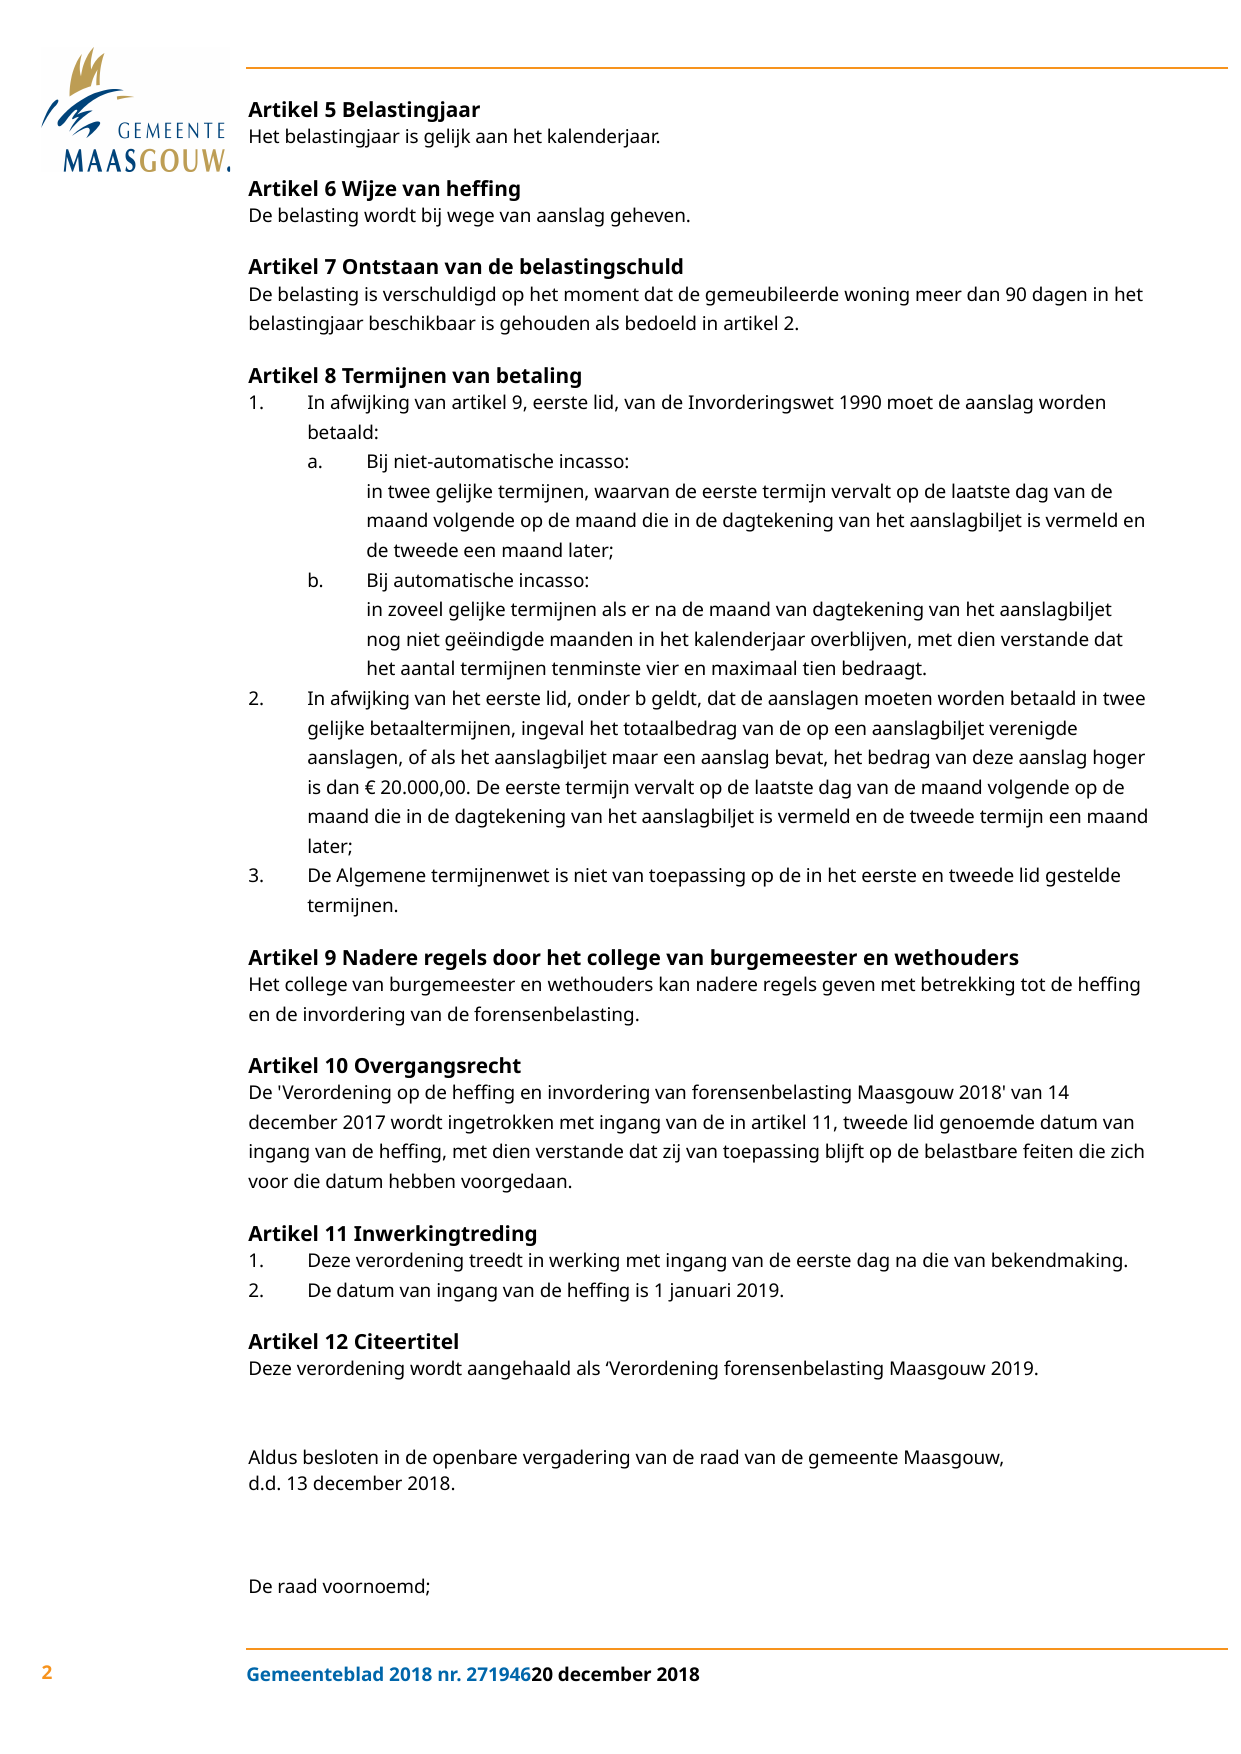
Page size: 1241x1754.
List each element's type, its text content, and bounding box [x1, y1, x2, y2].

text Deze verordening wordt aangehaald als ‘Verordening forensenbelasting Maasgouw 2019. [248, 1356, 1152, 1381]
text Artikel 7 Ontstaan van de belastingschuld [248, 252, 1152, 281]
text Het college van burgemeester en wethouders kan nadere regels geven met betrekking tot de heffing en de invordering van de forensenbelasting. [248, 971, 1152, 1026]
list De datum van ingang van de heffing is 1 januari 2019. [248, 1277, 1152, 1302]
text Artikel 6 Wijze van heffing [248, 174, 1152, 202]
list in twee gelijke termijnen, waarvan de eerste termijn vervalt op de laatste dag van de maand volgende op de maand die in de dagtekening van het aanslagbiljet is vermeld en de tweede een maand later; [307, 478, 1152, 563]
text Het belastingjaar is gelijk aan het kalenderjaar. [248, 123, 1152, 149]
text Artikel 12 Citeertitel [248, 1327, 1152, 1356]
picture [41, 47, 231, 172]
text Artikel 10 Overgangsrecht [248, 1051, 1152, 1079]
text d.d. 13 december 2018. [248, 1470, 1152, 1496]
text De raad voornoemd; [248, 1573, 1152, 1599]
text Artikel 11 Inwerkingtreding [248, 1219, 1152, 1247]
text De belasting is verschuldigd op het moment dat de gemeubileerde woning meer dan 90 dagen in het belastingjaar beschikbaar is gehouden als bedoeld in artikel 2. [248, 281, 1152, 336]
text De belasting wordt bij wege van aanslag geheven. [248, 202, 1152, 228]
list Bij automatische incasso: [307, 567, 1152, 593]
list Deze verordening treedt in werking met ingang van de eerste dag na die van bekendmaking. [248, 1247, 1152, 1273]
list In afwijking van het eerste lid, onder b geldt, dat de aanslagen moeten worden betaald in twee gelijke betaaltermijnen, ingeval het totaalbedrag van de op een aanslagbiljet verenigde aanslagen, of als het aanslagbiljet maar een aanslag bevat, het bedrag van deze aanslag hoger is dan € 20.000,00. De eerste termijn vervalt op de laatste dag van de maand volgende op de maand die in de dagtekening van het aanslagbiljet is vermeld en de tweede termijn een maand later; [248, 685, 1152, 859]
text Artikel 8 Termijnen van betaling [248, 361, 1152, 389]
text De 'Verordening op de heffing en invordering van forensenbelasting Maasgouw 2018' van 14 december 2017 wordt ingetrokken met ingang van de in artikel 11, tweede lid genoemde datum van ingang van de heffing, met dien verstande dat zij van toepassing blijft op de belastbare feiten die zich voor die datum hebben voorgedaan. [248, 1079, 1152, 1194]
text Artikel 5 Belastingjaar [248, 95, 1152, 123]
text Aldus besloten in de openbare vergadering van de raad van de gemeente Maasgouw, [248, 1444, 1152, 1470]
list De Algemene termijnenwet is niet van toepassing op de in het eerste en tweede lid gestelde termijnen. [248, 863, 1152, 918]
text Artikel 9 Nadere regels door het college van burgemeester en wethouders [248, 943, 1152, 971]
list in zoveel gelijke termijnen als er na de maand van dagtekening van het aanslagbiljet nog niet geëindigde maanden in het kalenderjaar overblijven, met dien verstande dat het aantal termijnen tenminste vier en maximaal tien bedraagt. [307, 596, 1152, 681]
list Bij niet-automatische incasso: [307, 448, 1152, 474]
list In afwijking van artikel 9, eerste lid, van de Invorderingswet 1990 moet de aanslag worden betaald: [248, 389, 1152, 445]
